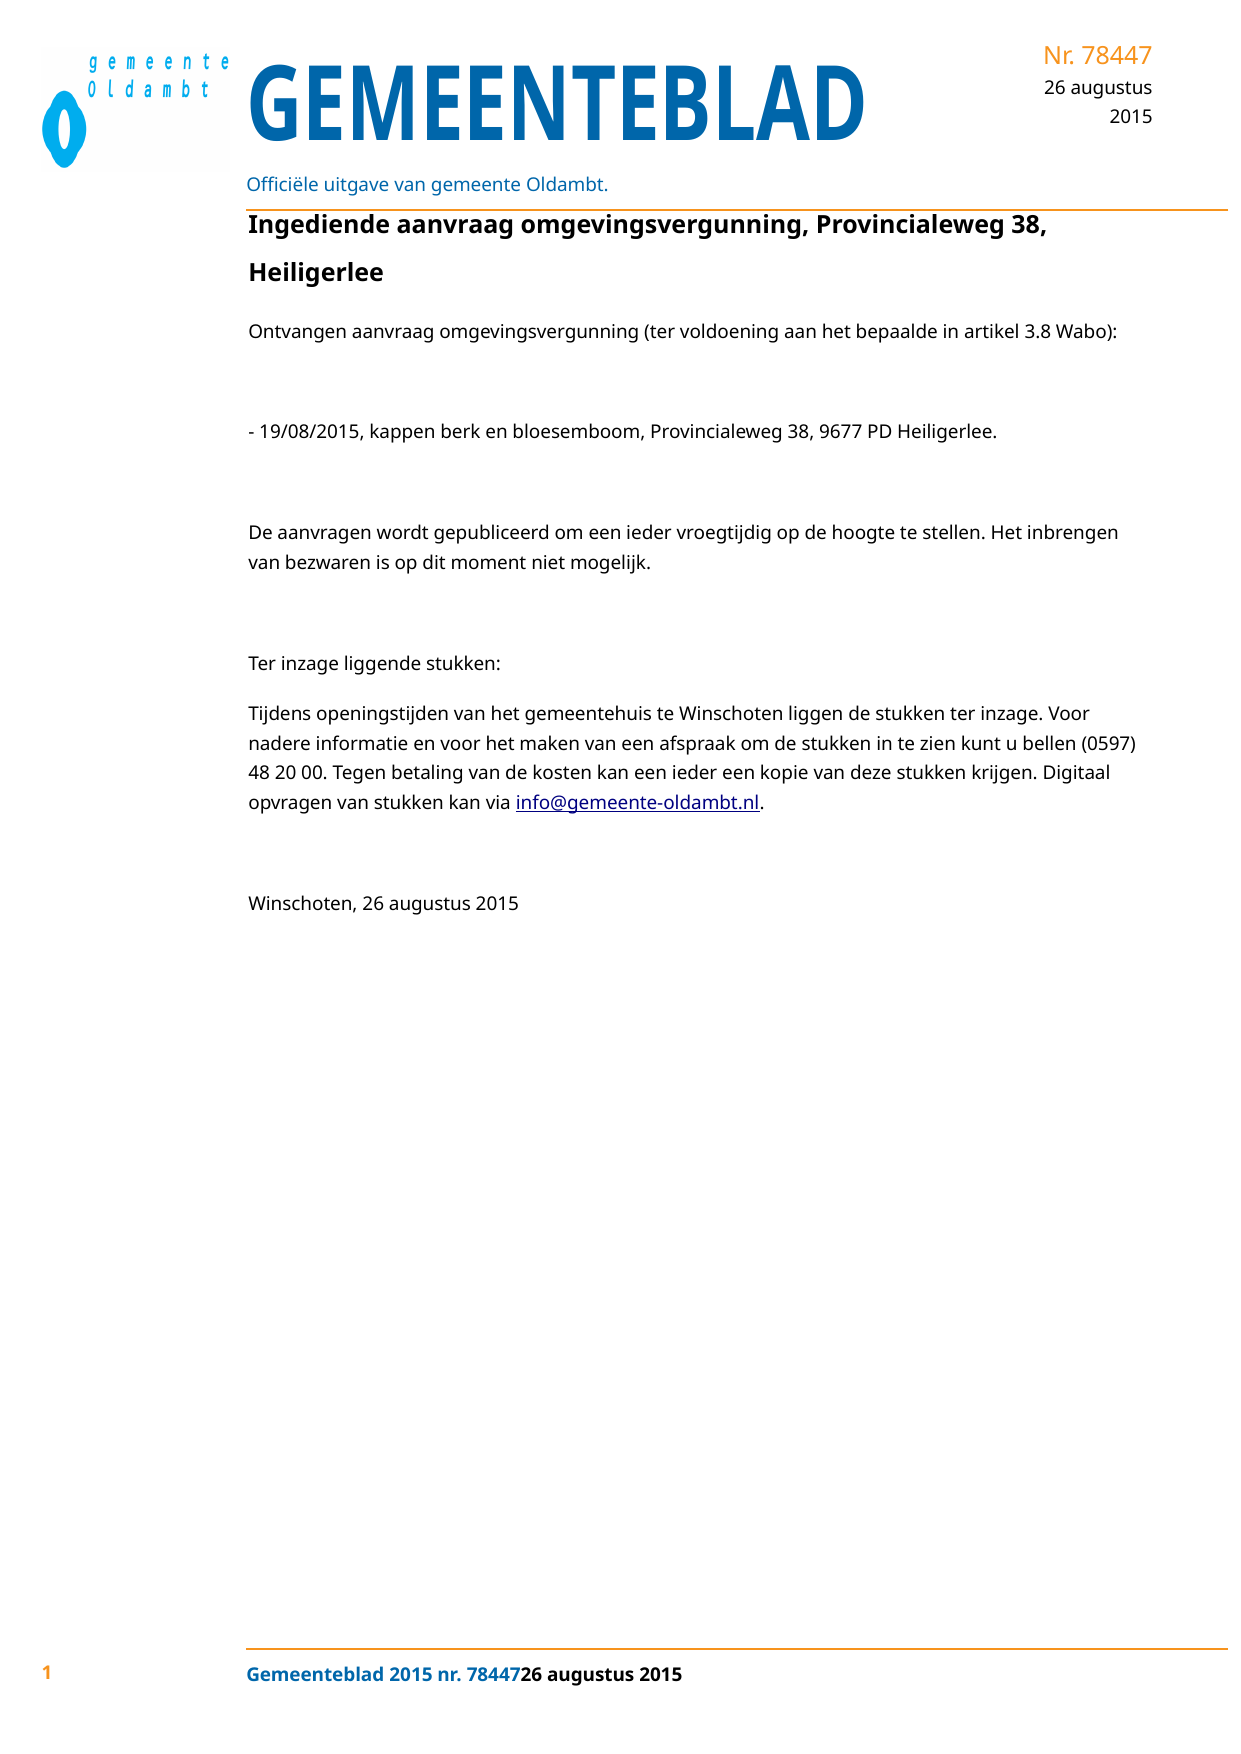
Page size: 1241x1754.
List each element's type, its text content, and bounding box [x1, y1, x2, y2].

picture [41, 47, 231, 172]
text - 19/08/2015, kappen berk en bloesemboom, Provincialeweg 38, 9677 PD Heiligerlee. [248, 419, 1152, 444]
text Ontvangen aanvraag omgevingsvergunning (ter voldoening aan het bepaalde in artikel 3.8 Wabo): [248, 318, 1152, 344]
text Ter inzage liggende stukken: [248, 650, 1152, 676]
text Tijdens openingstijden van het gemeentehuis te Winschoten liggen de stukken ter inzage. Voor nadere informatie en voor het maken van een afspraak om de stukken in te zien kunt u bellen (0597) 48 20 00. Tegen betaling van de kosten kan een ieder een kopie van deze stukken krijgen. Digitaal opvragen van stukken kan via info@gemeente-oldambt.nl. [248, 700, 1152, 815]
text Ingediende aanvraag omgevingsvergunning, Provincialeweg 38, Heiligerlee [248, 211, 1152, 288]
text De aanvragen wordt gepubliceerd om een ieder vroegtijdig op de hoogte te stellen. Het inbrengen van bezwaren is op dit moment niet mogelijk. [248, 519, 1152, 575]
text Winschoten, 26 augustus 2015 [248, 890, 1152, 916]
